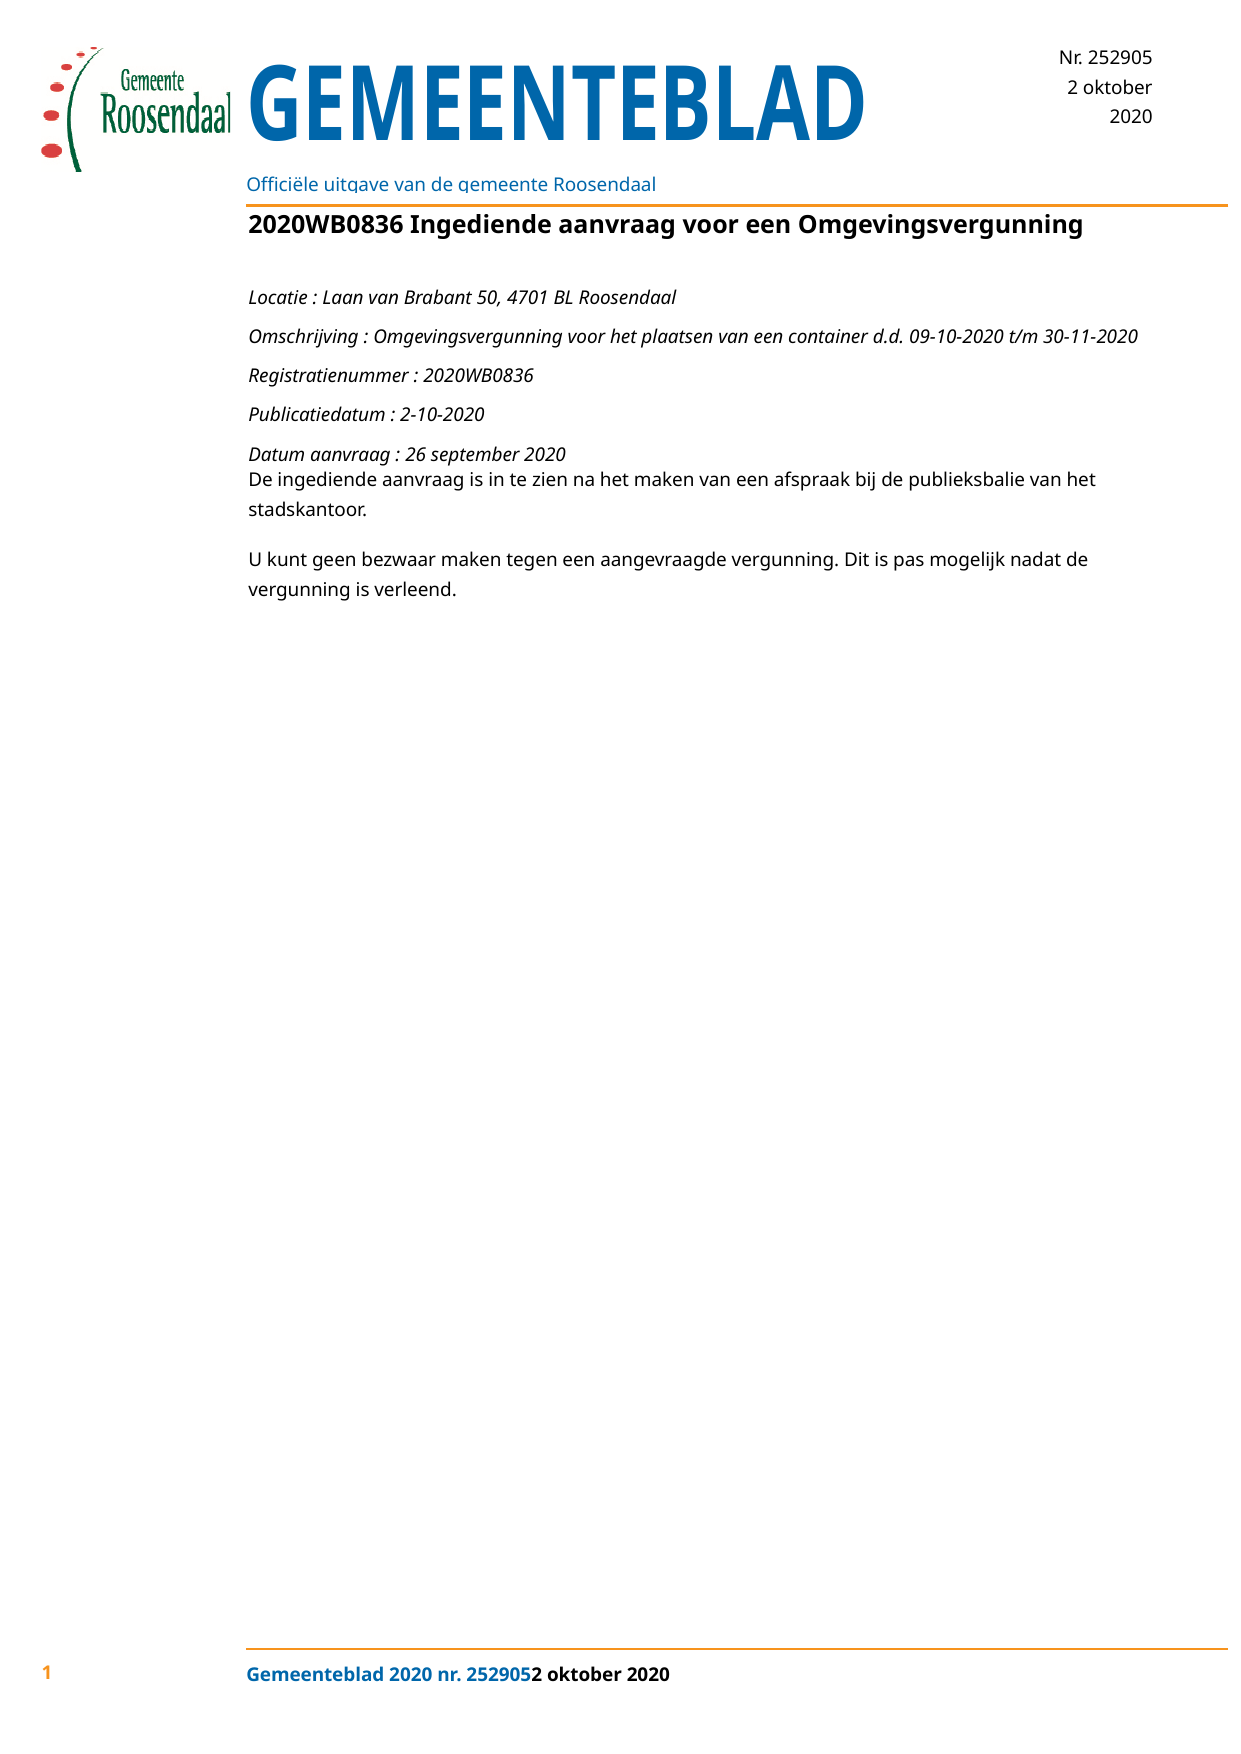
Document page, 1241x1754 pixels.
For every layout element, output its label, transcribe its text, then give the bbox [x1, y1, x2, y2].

text Datum aanvraag : 26 september 2020 [248, 441, 1152, 467]
text Locatie : Laan van Brabant 50, 4701 BL Roosendaal [248, 284, 1152, 309]
text Publicatiedatum : 2-10-2020 [248, 402, 1152, 427]
picture [41, 47, 231, 172]
text Omschrijving : Omgevingsvergunning voor het plaatsen van een container d.d. 09-10-2020 t/m 30-11-2020 [248, 323, 1152, 349]
text De ingediende aanvraag is in te zien na het maken van een afspraak bij de publieksbalie van het stadskantoor. [248, 467, 1152, 522]
text 2020WB0836 Ingediende aanvraag voor een Omgevingsvergunning [248, 207, 1152, 241]
text U kunt geen bezwaar maken tegen een aangevraagde vergunning. Dit is pas mogelijk nadat de vergunning is verleend. [248, 547, 1152, 602]
text Registratienummer : 2020WB0836 [248, 362, 1152, 388]
